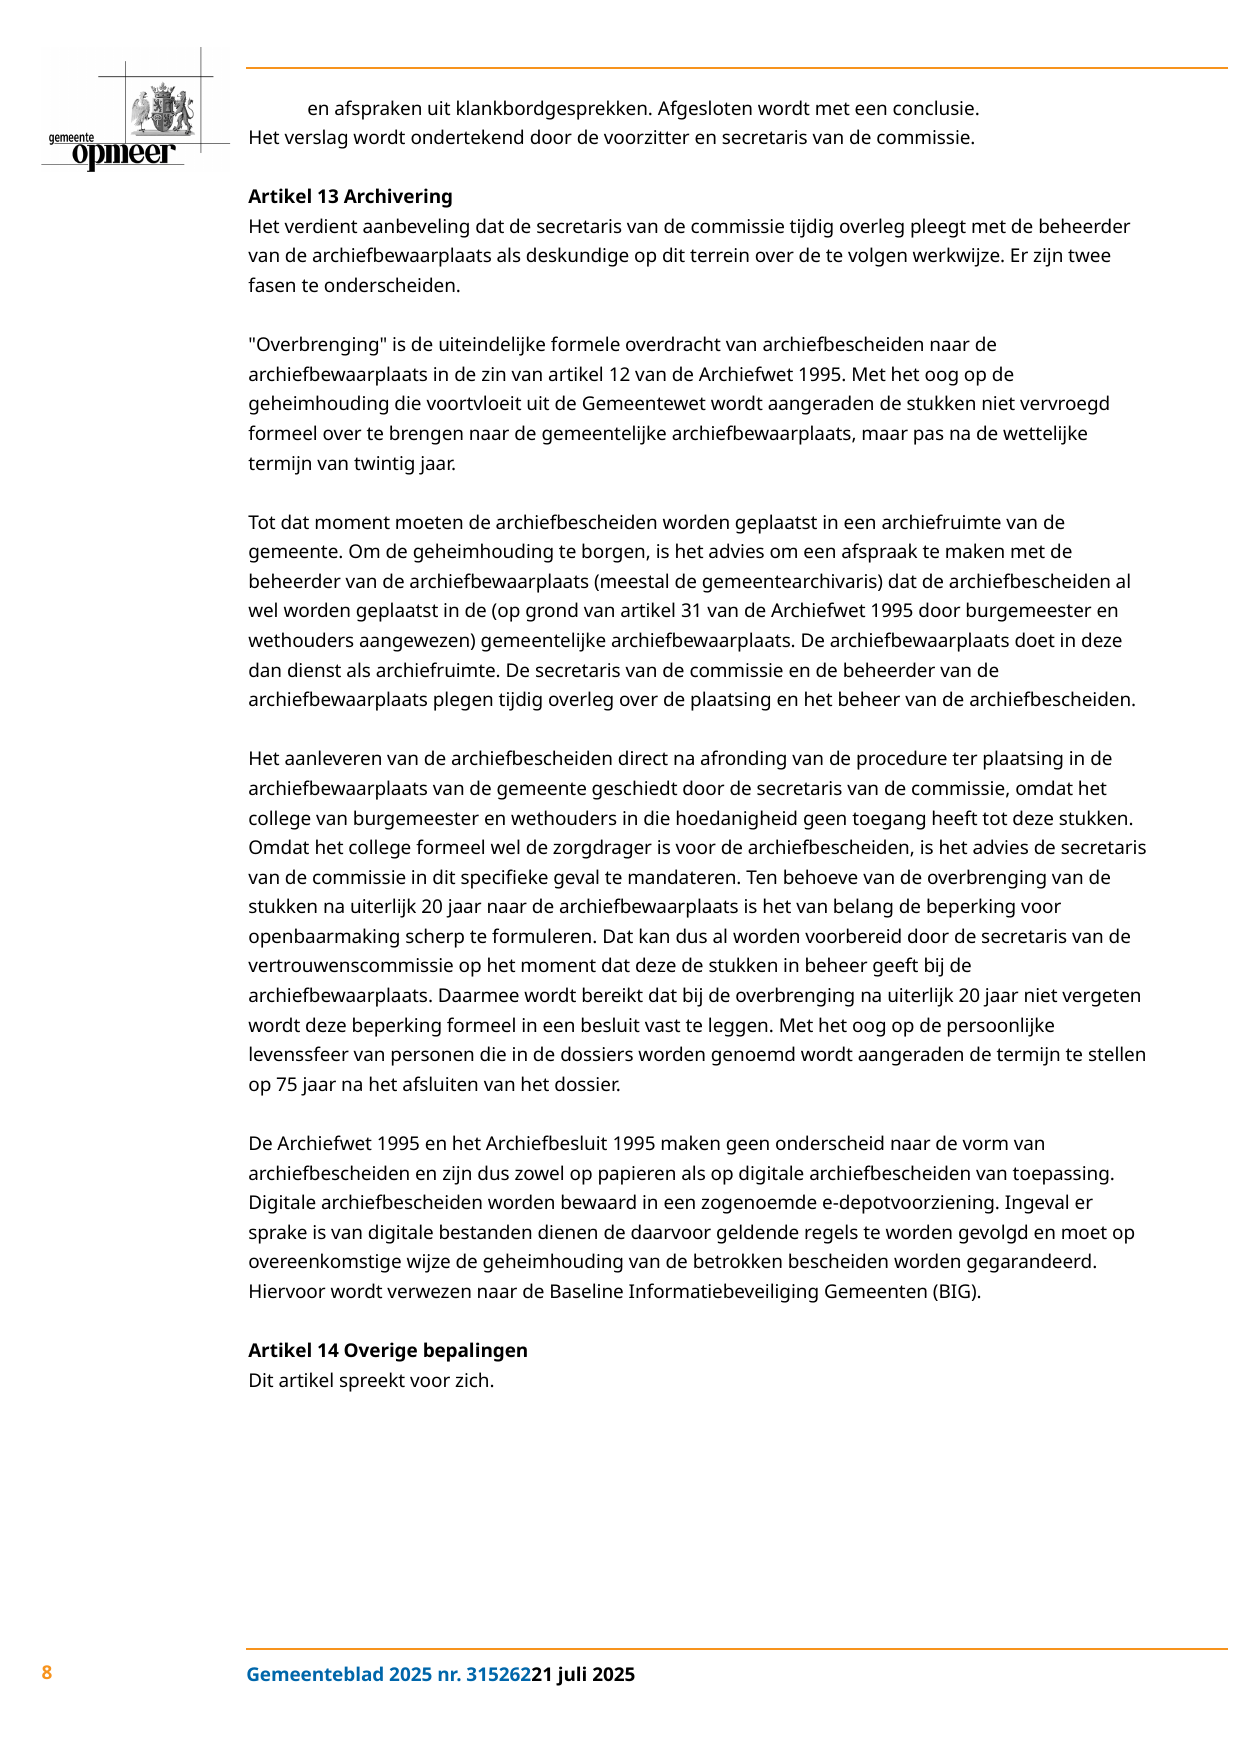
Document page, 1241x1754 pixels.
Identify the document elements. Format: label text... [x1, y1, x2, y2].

text Het aanleveren van de archiefbescheiden direct na afronding van de procedure ter plaatsing in de archiefbewaarplaats van de gemeente geschiedt door de secretaris van de commissie, omdat het college van burgemeester en wethouders in die hoedanigheid geen toegang heeft tot deze stukken. Omdat het college formeel wel de zorgdrager is voor de archiefbescheiden, is het advies de secretaris van de commissie in dit specifieke geval te mandateren. Ten behoeve van de overbrenging van de stukken na uiterlijk 20 jaar naar de archiefbewaarplaats is het van belang de beperking voor openbaarmaking scherp te formuleren. Dat kan dus al worden voorbereid door de secretaris van de vertrouwenscommissie op het moment dat deze de stukken in beheer geeft bij de archiefbewaarplaats. Daarmee wordt bereikt dat bij de overbrenging na uiterlijk 20 jaar niet vergeten wordt deze beperking formeel in een besluit vast te leggen. Met het oog op de persoonlijke levenssfeer van personen die in de dossiers worden genoemd wordt aangeraden de termijn te stellen op 75 jaar na het afsluiten van het dossier. [248, 746, 1152, 1097]
text Het verslag wordt ondertekend door de voorzitter en secretaris van de commissie. [248, 124, 1152, 150]
text "Overbrenging" is de uiteindelijke formele overdracht van archiefbescheiden naar de archiefbewaarplaats in de zin van artikel 12 van de Archiefwet 1995. Met het oog op de geheimhouding die voortvloeit uit de Gemeentewet wordt aangeraden de stukken niet vervroegd formeel over te brengen naar de gemeentelijke archiefbewaarplaats, maar pas na de wettelijke termijn van twintig jaar. [248, 331, 1152, 476]
text De Archiefwet 1995 en het Archiefbesluit 1995 maken geen onderscheid naar de vorm van archiefbescheiden en zijn dus zowel op papieren als op digitale archiefbescheiden van toepassing. Digitale archiefbescheiden worden bewaard in een zogenoemde e-depotvoorziening. Ingeval er sprake is van digitale bestanden dienen de daarvoor geldende regels te worden gevolgd en moet op overeenkomstige wijze de geheimhouding van de betrokken bescheiden worden gegarandeerd. Hiervoor wordt verwezen naar de Baseline Informatiebeveiliging Gemeenten (BIG). [248, 1130, 1152, 1304]
list en afspraken uit klankbordgesprekken. Afgesloten wordt met een conclusie. [248, 95, 1152, 121]
text Artikel 13 Archivering [248, 183, 1152, 209]
text Tot dat moment moeten de archiefbescheiden worden geplaatst in een archiefruimte van de gemeente. Om de geheimhouding te borgen, is het advies om een afspraak te maken met de beheerder van de archiefbewaarplaats (meestal de gemeentearchivaris) dat de archiefbescheiden al wel worden geplaatst in de (op grond van artikel 31 van de Archiefwet 1995 door burgemeester en wethouders aangewezen) gemeentelijke archiefbewaarplaats. De archiefbewaarplaats doet in deze dan dienst als archiefruimte. De secretaris van de commissie en de beheerder van de archiefbewaarplaats plegen tijdig overleg over de plaatsing en het beheer van de archiefbescheiden. [248, 509, 1152, 712]
picture [41, 47, 231, 172]
text Artikel 14 Overige bepalingen [248, 1337, 1152, 1363]
text Het verdient aanbeveling dat de secretaris van de commissie tijdig overleg pleegt met de beheerder van de archiefbewaarplaats als deskundige op dit terrein over de te volgen werkwijze. Er zijn twee fasen te onderscheiden. [248, 213, 1152, 298]
text Dit artikel spreekt voor zich. [248, 1367, 1152, 1393]
